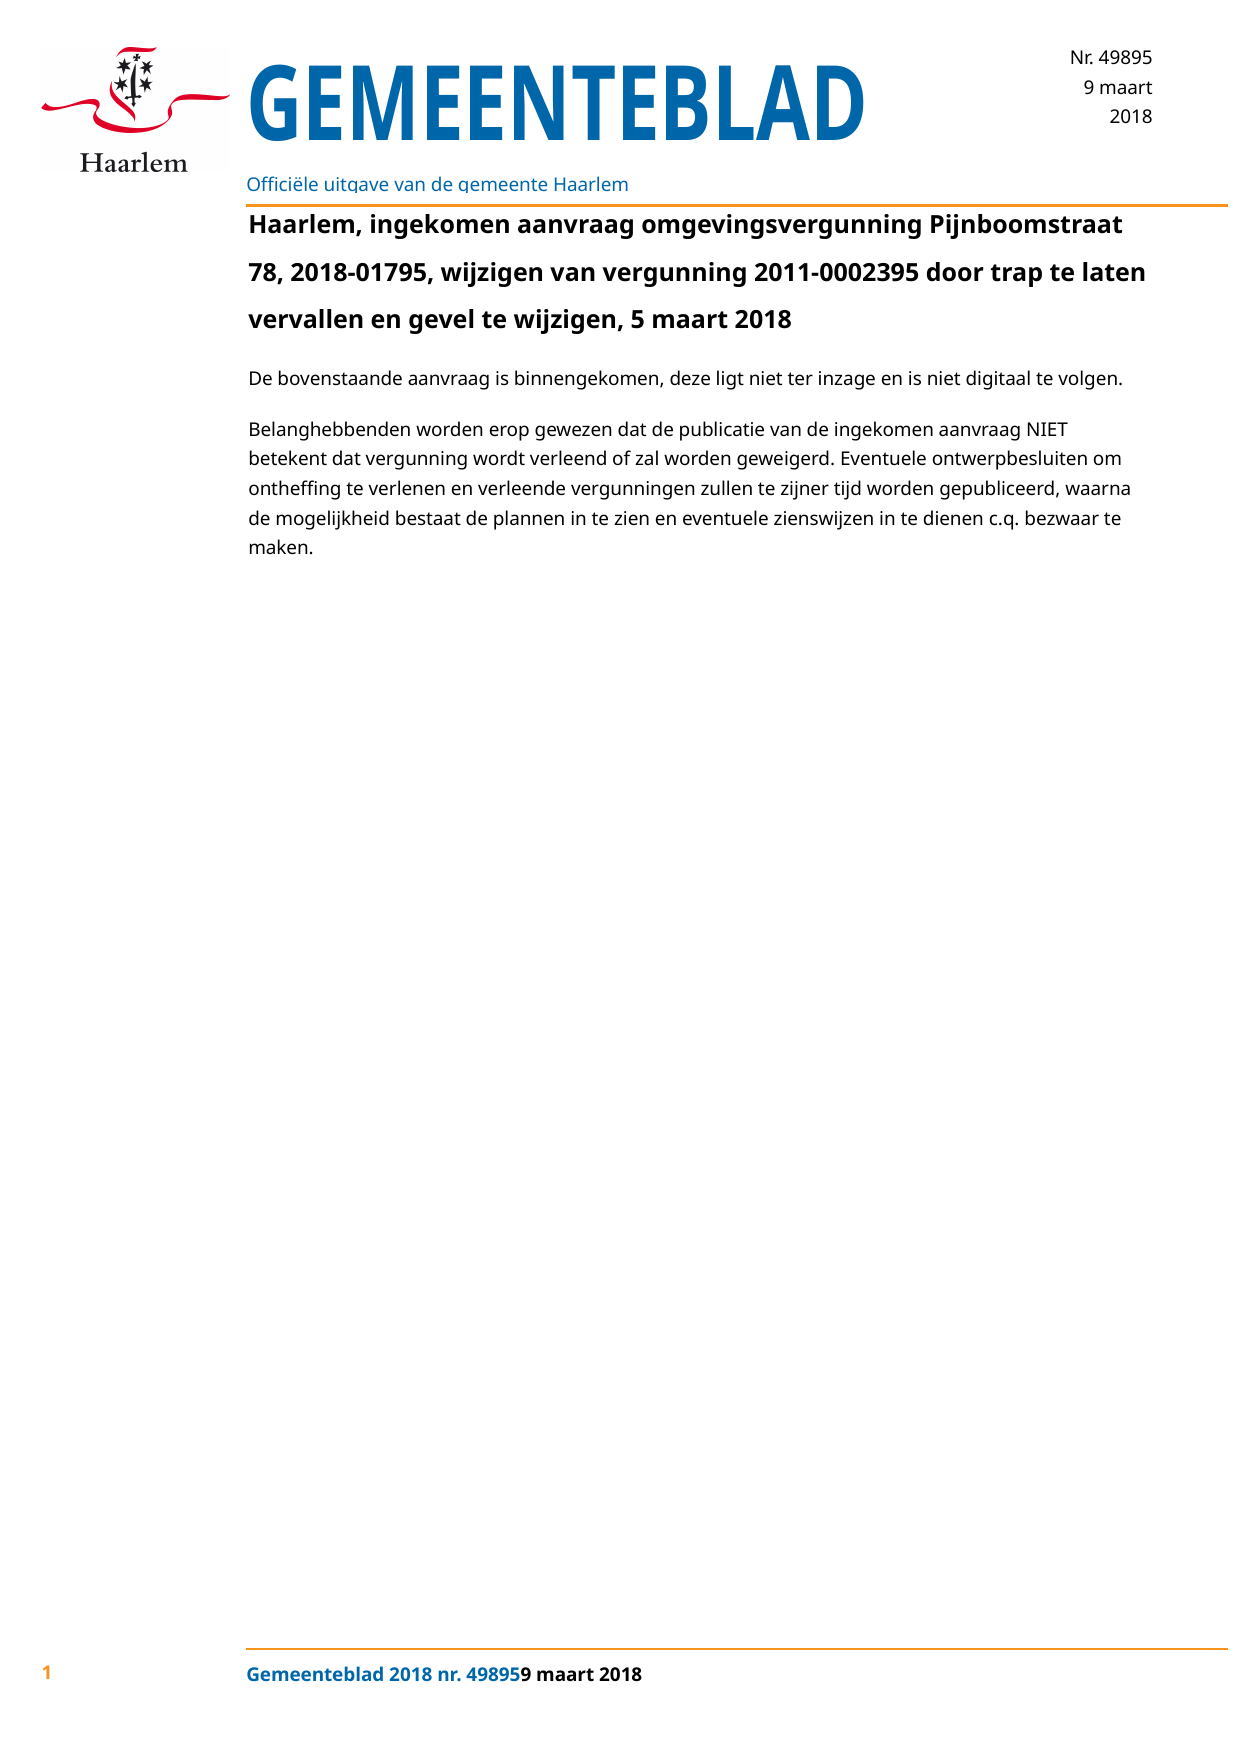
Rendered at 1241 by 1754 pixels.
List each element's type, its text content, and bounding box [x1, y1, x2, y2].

text De bovenstaande aanvraag is binnengekomen, deze ligt niet ter inzage en is niet digitaal te volgen. [248, 366, 1152, 391]
text Belanghebbenden worden erop gewezen dat de publicatie van de ingekomen aanvraag NIET betekent dat vergunning wordt verleend of zal worden geweigerd. Eventuele ontwerpbesluiten om ontheffing te verlenen en verleende vergunningen zullen te zijner tijd worden gepubliceerd, waarna de mogelijkheid bestaat de plannen in te zien en eventuele zienswijzen in te dienen c.q. bezwaar te maken. [248, 416, 1152, 560]
picture [41, 47, 231, 172]
text Haarlem, ingekomen aanvraag omgevingsvergunning Pijnboomstraat 78, 2018-01795, wijzigen van vergunning 2011-0002395 door trap te laten vervallen en gevel te wijzigen, 5 maart 2018 [248, 207, 1152, 336]
